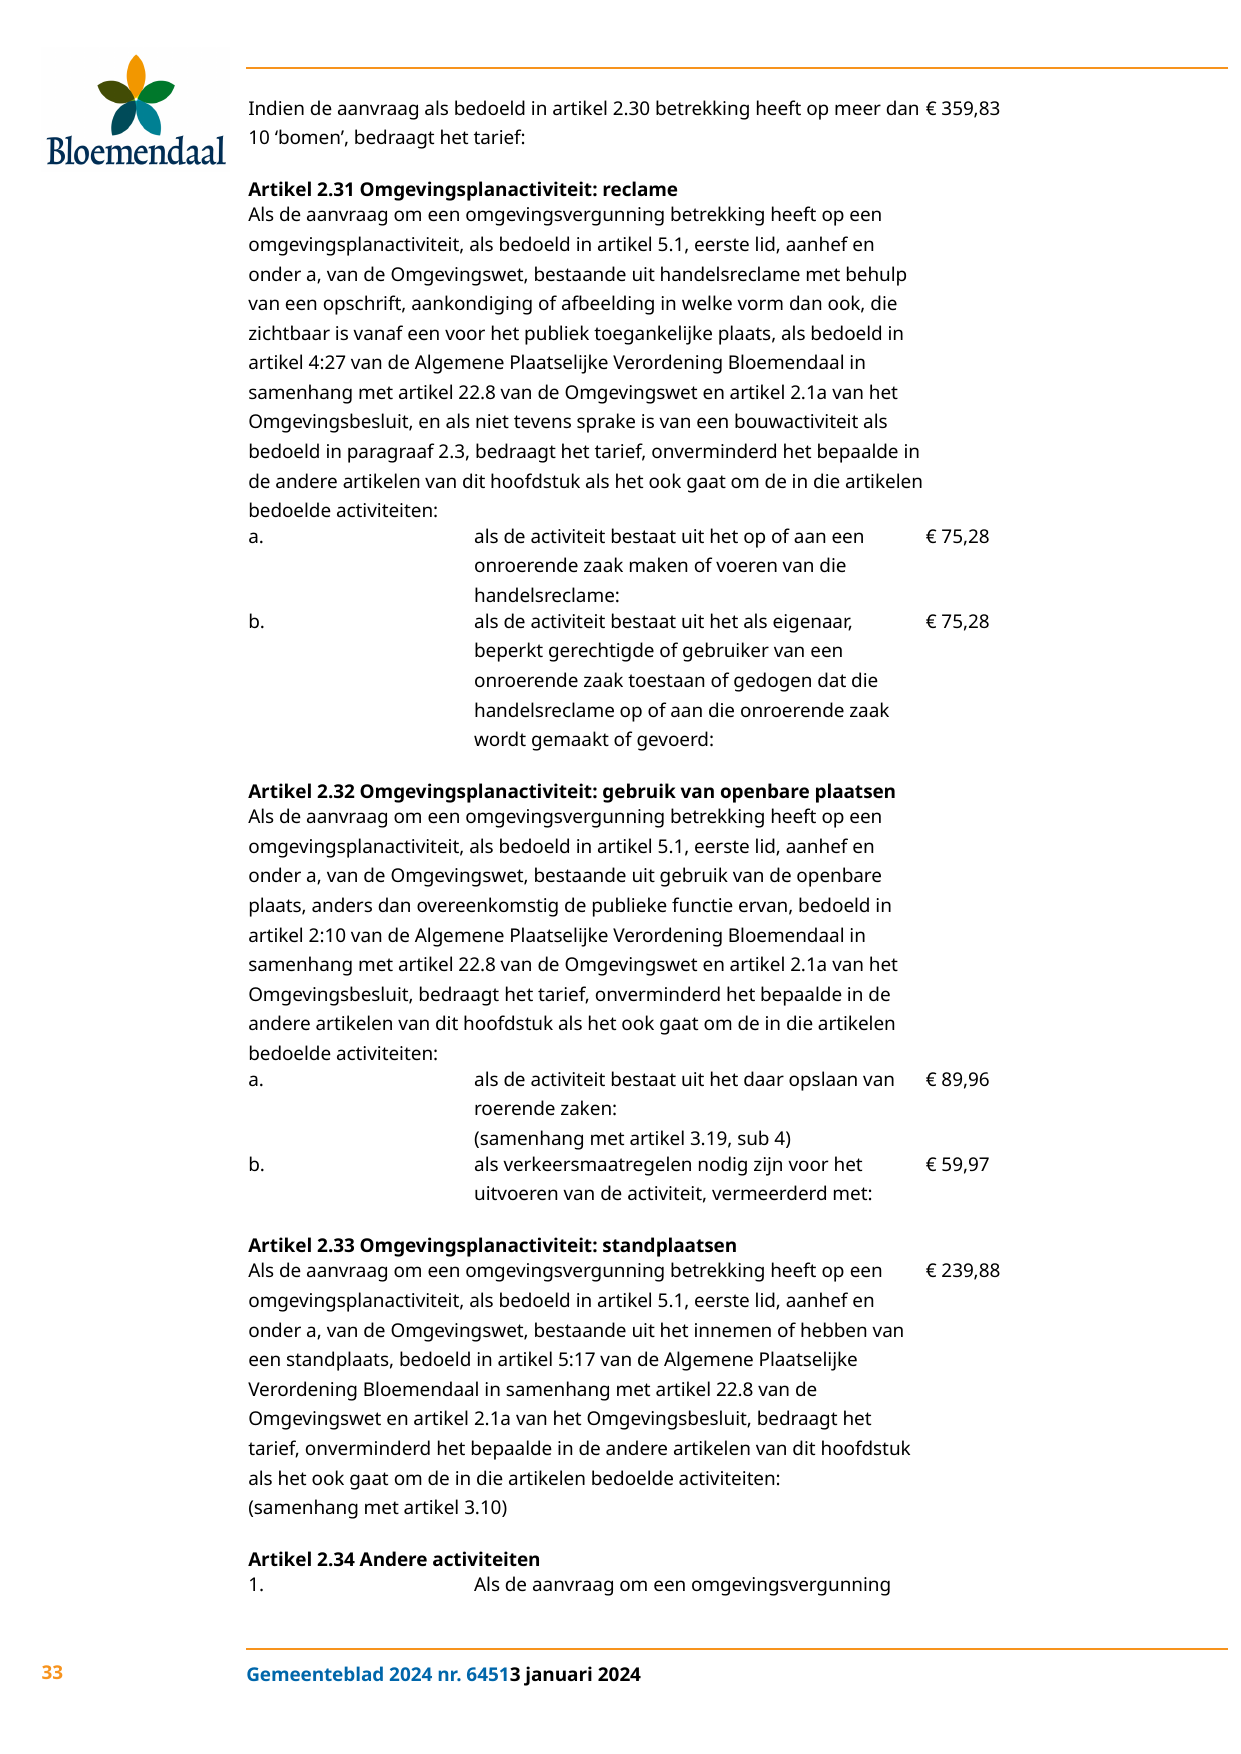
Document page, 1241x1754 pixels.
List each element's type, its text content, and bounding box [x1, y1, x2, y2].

table_cell Als de aanvraag om een omgevingsvergunning betrekking heeft op een omgevingsplanactiviteit, als bedoeld in artikel 5.1, eerste lid, aanhef en onder a, van de Omgevingswet, bestaande uit handelsreclame met behulp van een opschrift, aankondiging of afbeelding in welke vorm dan ook, die zichtbaar is vanaf een voor het publiek toegankelijke plaats, als bedoeld in artikel 4:27 van de Algemene Plaatselijke Verordening Bloemendaal in samenhang met artikel 22.8 van de Omgevingswet en artikel 2.1a van het Omgevingsbesluit, en als niet tevens sprake is van een bouwactiviteit als bedoeld in paragraaf 2.3, bedraagt het tarief, onverminderd het bepaalde in de andere artikelen van dit hoofdstuk als het ook gaat om de in die artikelen bedoelde activiteiten: [248, 202, 926, 523]
table_cell a. [248, 1066, 474, 1151]
table_cell [926, 150, 1152, 176]
table_cell als de activiteit bestaat uit het daar opslaan van roerende zaken: (samenhang met artikel 3.19, sub 4) [474, 1066, 926, 1151]
table_cell a. [248, 523, 474, 608]
table_cell b. [248, 608, 474, 752]
table_cell [248, 1206, 926, 1232]
table_cell [926, 202, 1152, 523]
table_cell [926, 778, 1152, 803]
table_cell [926, 1571, 1152, 1597]
table_cell [926, 1206, 1152, 1232]
table_cell [926, 1520, 1152, 1546]
table_cell Als de aanvraag om een omgevingsvergunning betrekking heeft op een omgevingsplanactiviteit, als bedoeld in artikel 5.1, eerste lid, aanhef en onder a, van de Omgevingswet, bestaande uit het innemen of hebben van een standplaats, bedoeld in artikel 5:17 van de Algemene Plaatselijke Verordening Bloemendaal in samenhang met artikel 22.8 van de Omgevingswet en artikel 2.1a van het Omgevingsbesluit, bedraagt het tarief, onverminderd het bepaalde in de andere artikelen van dit hoofdstuk als het ook gaat om de in die artikelen bedoelde activiteiten: (samenhang met artikel 3.10) [248, 1258, 926, 1520]
table_cell € 75,28 [926, 523, 1152, 608]
table_cell 1. [248, 1571, 474, 1597]
table_cell Artikel 2.31 Omgevingsplanactiviteit: reclame [248, 176, 926, 202]
table_cell Als de aanvraag om een omgevingsvergunning betrekking heeft op een omgevingsplanactiviteit, als bedoeld in artikel 5.1, eerste lid, aanhef en onder a, van de Omgevingswet, bestaande uit gebruik van de openbare plaats, anders dan overeenkomstig de publieke functie ervan, bedoeld in artikel 2:10 van de Algemene Plaatselijke Verordening Bloemendaal in samenhang met artikel 22.8 van de Omgevingswet en artikel 2.1a van het Omgevingsbesluit, bedraagt het tarief, onverminderd het bepaalde in de andere artikelen van dit hoofdstuk als het ook gaat om de in die artikelen bedoelde activiteiten: [248, 804, 926, 1066]
table_cell Indien de aanvraag als bedoeld in artikel 2.30 betrekking heeft op meer dan 10 ‘bomen’, bedraagt het tarief: [248, 95, 926, 150]
table_cell € 359,83 [926, 95, 1152, 150]
table_cell [248, 1520, 926, 1546]
table_cell [926, 752, 1152, 778]
table_cell [474, 752, 926, 778]
table_cell € 89,96 [926, 1066, 1152, 1151]
table_cell [926, 1232, 1152, 1258]
table_cell [248, 752, 474, 778]
table_cell [248, 150, 926, 176]
table_cell Artikel 2.32 Omgevingsplanactiviteit: gebruik van openbare plaatsen [248, 778, 926, 803]
table_cell € 239,88 [926, 1258, 1152, 1520]
table_cell [926, 1546, 1152, 1571]
table_cell als de activiteit bestaat uit het op of aan een onroerende zaak maken of voeren van die handelsreclame: [474, 523, 926, 608]
table_cell als de activiteit bestaat uit het als eigenaar, beperkt gerechtigde of gebruiker van een onroerende zaak toestaan of gedogen dat die handelsreclame op of aan die onroerende zaak wordt gemaakt of gevoerd: [474, 608, 926, 752]
table_cell als verkeersmaatregelen nodig zijn voor het uitvoeren van de activiteit, vermeerderd met: [474, 1151, 926, 1206]
table_cell € 59,97 [926, 1151, 1152, 1206]
table_cell Als de aanvraag om een omgevingsvergunning [474, 1571, 926, 1597]
table_cell € 75,28 [926, 608, 1152, 752]
picture [41, 47, 231, 172]
table_cell [926, 176, 1152, 202]
table_cell Artikel 2.33 Omgevingsplanactiviteit: standplaatsen [248, 1232, 926, 1258]
table_cell [926, 804, 1152, 1066]
table_cell Artikel 2.34 Andere activiteiten [248, 1546, 926, 1571]
table_cell b. [248, 1151, 474, 1206]
